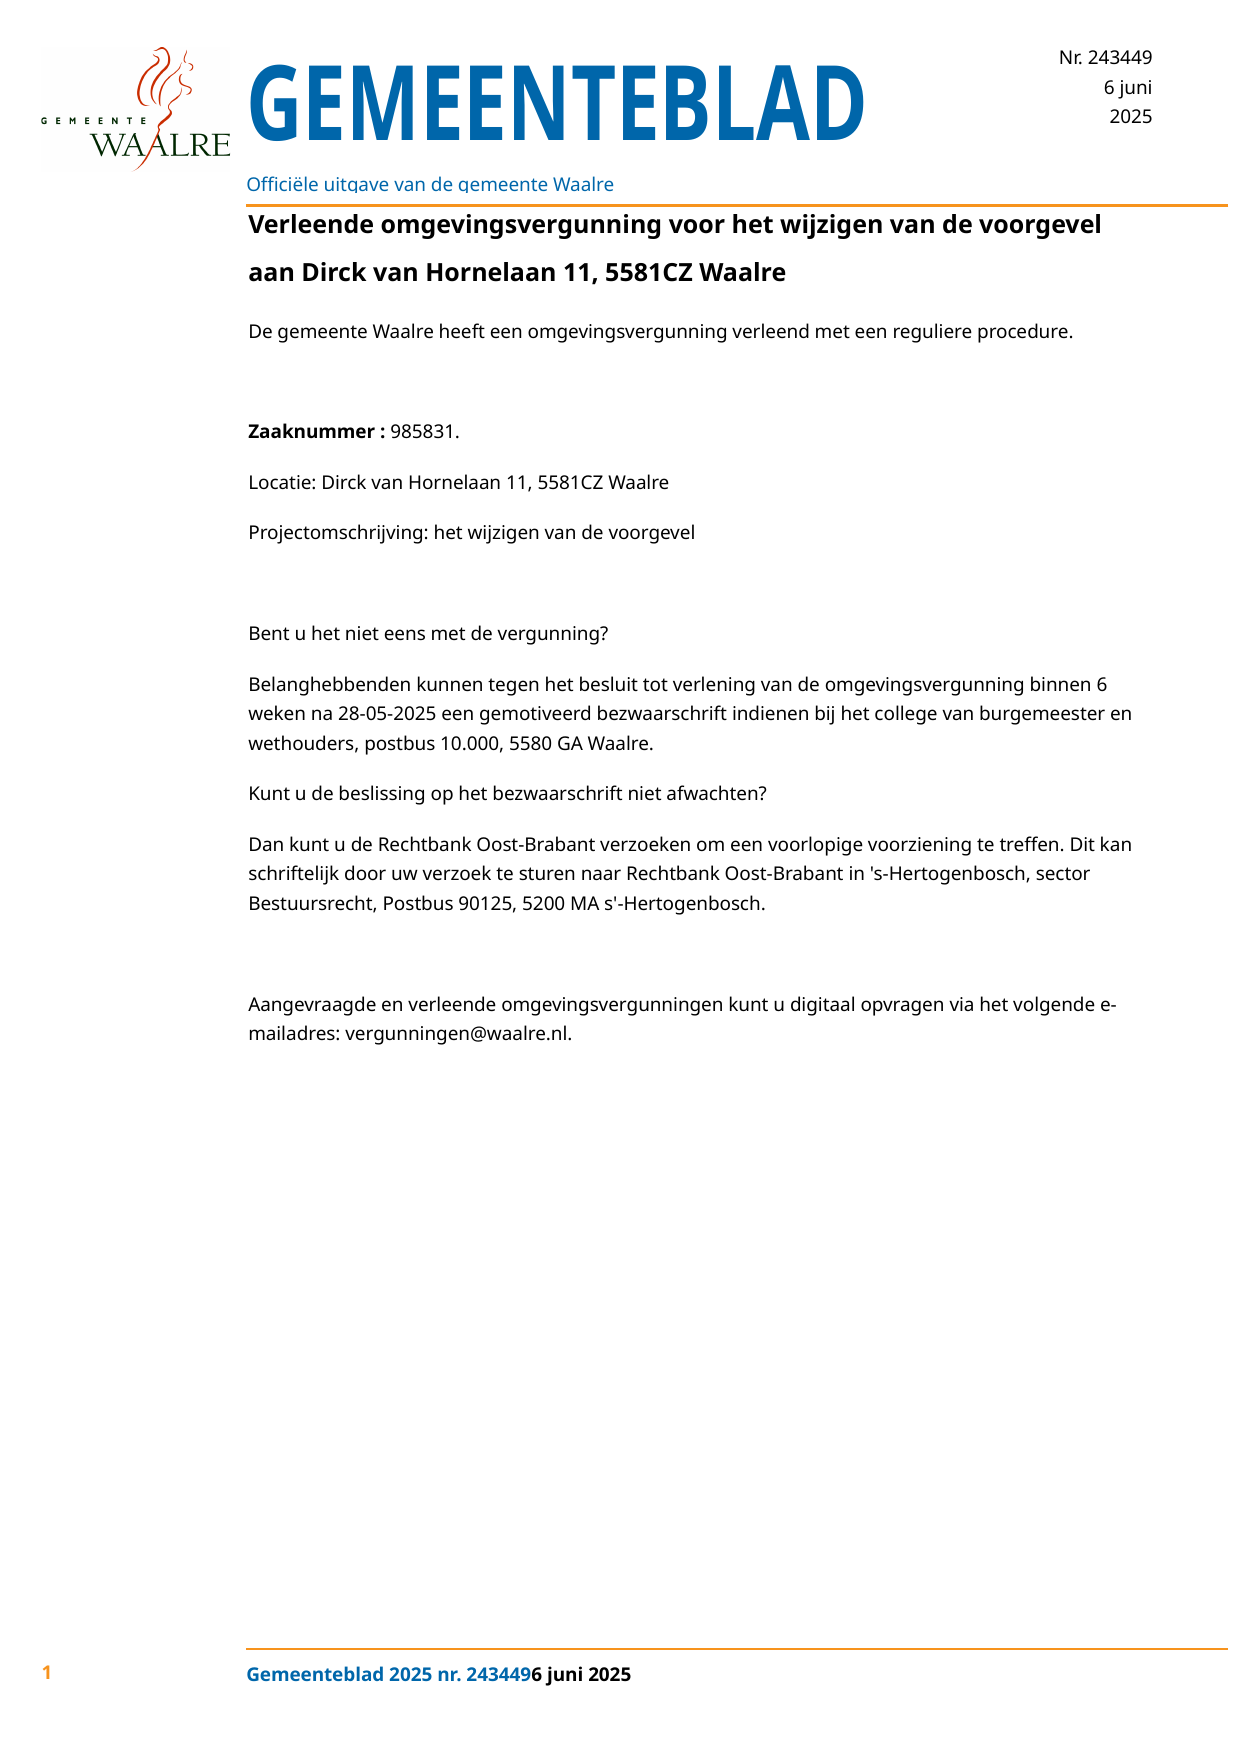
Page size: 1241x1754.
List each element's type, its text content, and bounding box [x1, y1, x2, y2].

text Zaaknummer : 985831. [248, 419, 1152, 444]
text Locatie: Dirck van Hornelaan 11, 5581CZ Waalre [248, 469, 1152, 495]
text Verleende omgevingsvergunning voor het wijzigen van de voorgevel aan Dirck van Hornelaan 11, 5581CZ Waalre [248, 207, 1152, 288]
text Aangevraagde en verleende omgevingsvergunningen kunt u digitaal opvragen via het volgende e-mailadres: vergunningen@waalre.nl. [248, 991, 1152, 1046]
picture [41, 47, 231, 172]
text Bent u het niet eens met de vergunning? [248, 620, 1152, 646]
text Belanghebbenden kunnen tegen het besluit tot verlening van de omgevingsvergunning binnen 6 weken na 28-05-2025 een gemotiveerd bezwaarschrift indienen bij het college van burgemeester en wethouders, postbus 10.000, 5580 GA Waalre. [248, 671, 1152, 756]
text Projectomschrijving: het wijzigen van de voorgevel [248, 519, 1152, 545]
text De gemeente Waalre heeft een omgevingsvergunning verleend met een reguliere procedure. [248, 318, 1152, 344]
text Kunt u de beslissing op het bezwaarschrift niet afwachten? [248, 780, 1152, 806]
text Dan kunt u de Rechtbank Oost-Brabant verzoeken om een voorlopige voorziening te treffen. Dit kan schriftelijk door uw verzoek te sturen naar Rechtbank Oost-Brabant in 's-Hertogenbosch, sector Bestuursrecht, Postbus 90125, 5200 MA s'-Hertogenbosch. [248, 831, 1152, 916]
